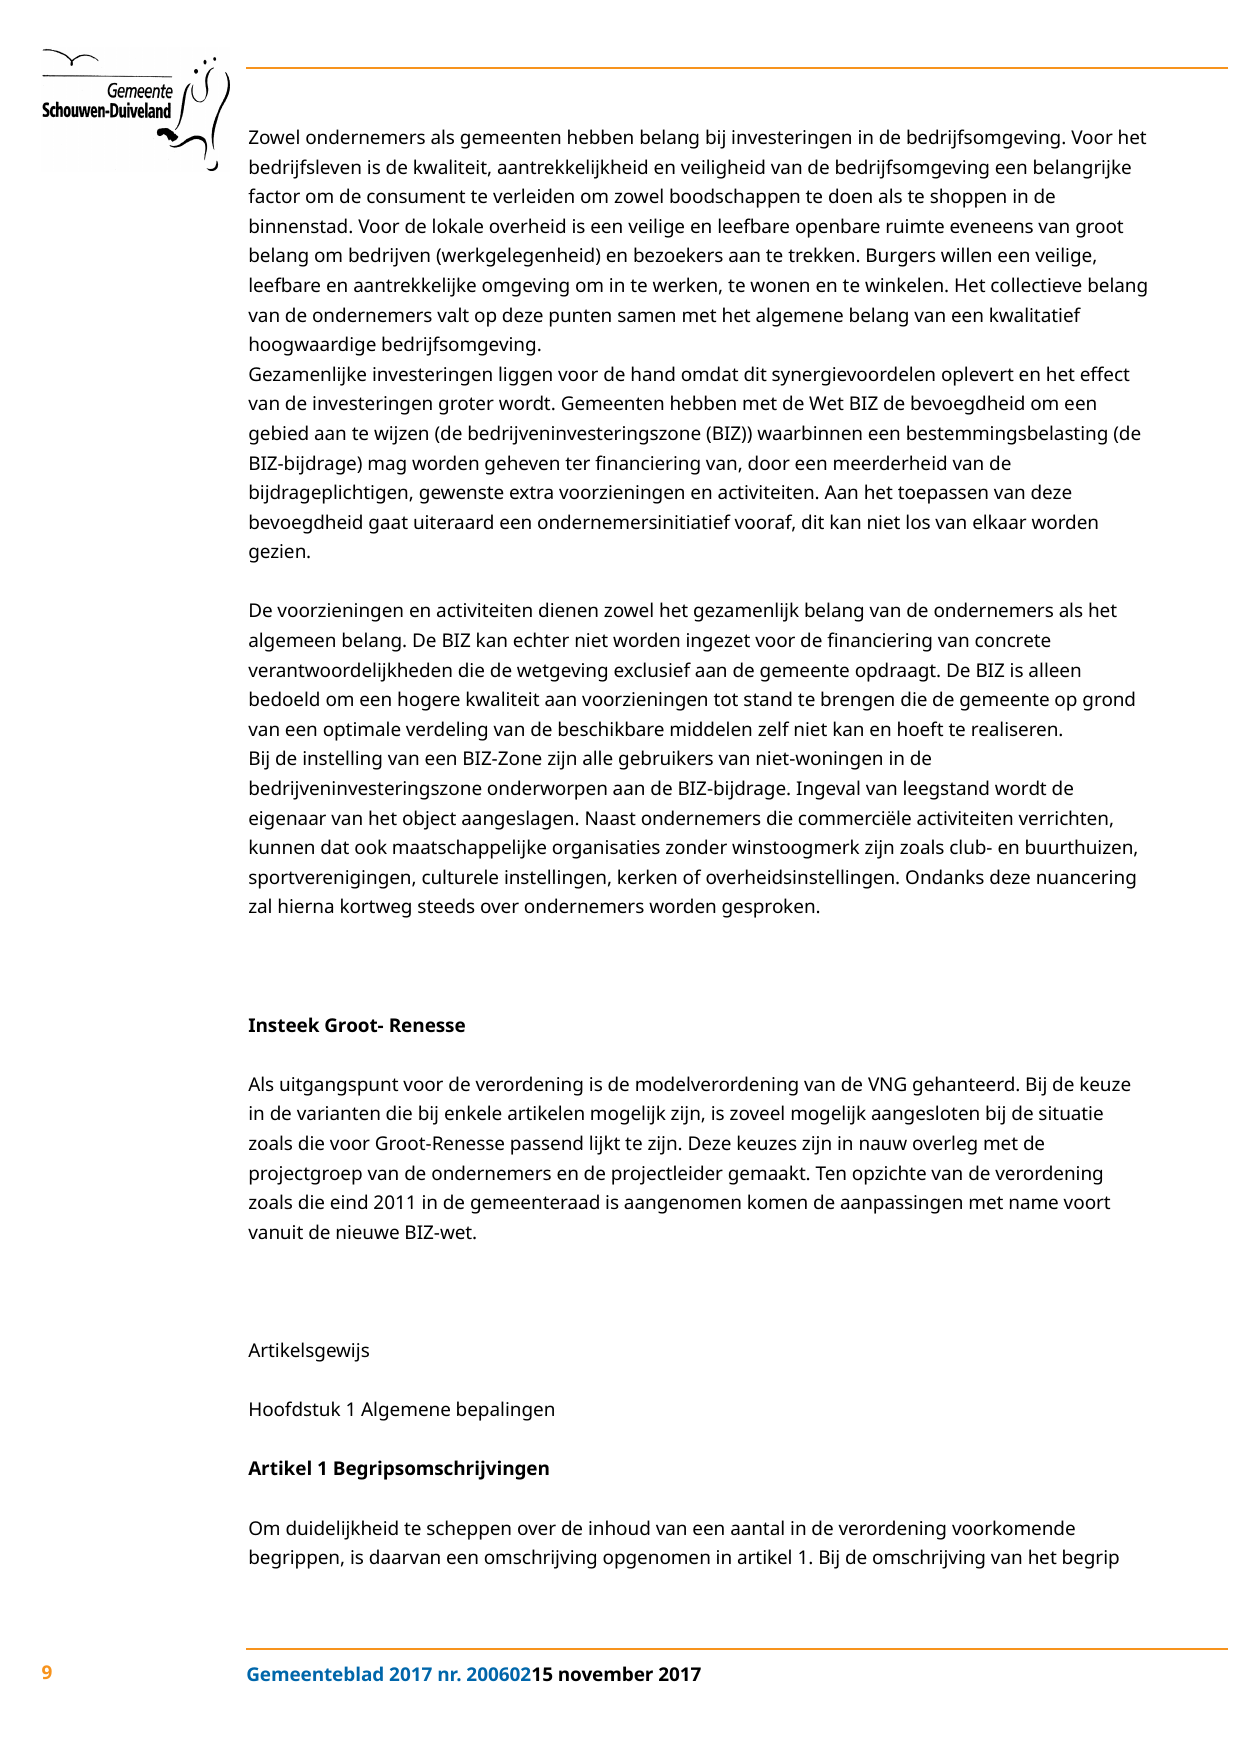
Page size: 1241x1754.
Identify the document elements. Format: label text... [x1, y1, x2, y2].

text Zowel ondernemers als gemeenten hebben belang bij investeringen in de bedrijfsomgeving. Voor het bedrijfsleven is de kwaliteit, aantrekkelijkheid en veiligheid van de bedrijfsomgeving een belangrijke factor om de consument te verleiden om zowel boodschappen te doen als te shoppen in de binnenstad. Voor de lokale overheid is een veilige en leefbare openbare ruimte eveneens van groot belang om bedrijven (werkgelegenheid) en bezoekers aan te trekken. Burgers willen een veilige, leefbare en aantrekkelijke omgeving om in te werken, te wonen en te winkelen. Het collectieve belang van de ondernemers valt op deze punten samen met het algemene belang van een kwalitatief hoogwaardige bedrijfsomgeving. [248, 124, 1152, 357]
text Als uitgangspunt voor de verordening is de modelverordening van de VNG gehanteerd. Bij de keuze in de varianten die bij enkele artikelen mogelijk zijn, is zoveel mogelijk aangesloten bij de situatie zoals die voor Groot-Renesse passend lijkt te zijn. Deze keuzes zijn in nauw overleg met de projectgroep van de ondernemers en de projectleider gemaakt. Ten opzichte van de verordening zoals die eind 2011 in de gemeenteraad is aangenomen komen de aanpassingen met name voort vanuit de nieuwe BIZ-wet. [248, 1071, 1152, 1245]
text Artikel 1 Begripsomschrijvingen [248, 1456, 1152, 1481]
text Hoofdstuk 1 Algemene bepalingen [248, 1396, 1152, 1422]
text Gezamenlijke investeringen liggen voor de hand omdat dit synergievoordelen oplevert en het effect van de investeringen groter wordt. Gemeenten hebben met de Wet BIZ de bevoegdheid om een gebied aan te wijzen (de bedrijveninvesteringszone (BIZ)) waarbinnen een bestemmingsbelasting (de BIZ-bijdrage) mag worden geheven ter financiering van, door een meerderheid van de bijdrageplichtigen, gewenste extra voorzieningen en activiteiten. Aan het toepassen van deze bevoegdheid gaat uiteraard een ondernemersinitiatief vooraf, dit kan niet los van elkaar worden gezien. [248, 361, 1152, 564]
text Insteek Groot- Renesse [248, 1012, 1152, 1038]
picture [41, 47, 231, 172]
text Om duidelijkheid te scheppen over de inhoud van een aantal in de verordening voorkomende begrippen, is daarvan een omschrijving opgenomen in artikel 1. Bij de omschrijving van het begrip [248, 1515, 1152, 1570]
text Artikelsgewijs [248, 1337, 1152, 1363]
text De voorzieningen en activiteiten dienen zowel het gezamenlijk belang van de ondernemers als het algemeen belang. De BIZ kan echter niet worden ingezet voor de financiering van concrete verantwoordelijkheden die de wetgeving exclusief aan de gemeente opdraagt. De BIZ is alleen bedoeld om een hogere kwaliteit aan voorzieningen tot stand te brengen die de gemeente op grond van een optimale verdeling van de beschikbare middelen zelf niet kan en hoeft te realiseren. [248, 598, 1152, 742]
text Bij de instelling van een BIZ-Zone zijn alle gebruikers van niet-woningen in de bedrijveninvesteringszone onderworpen aan de BIZ-bijdrage. Ingeval van leegstand wordt de eigenaar van het object aangeslagen. Naast ondernemers die commerciële activiteiten verrichten, kunnen dat ook maatschappelijke organisaties zonder winstoogmerk zijn zoals club- en buurthuizen, sportverenigingen, culturele instellingen, kerken of overheidsinstellingen. Ondanks deze nuancering zal hierna kortweg steeds over ondernemers worden gesproken. [248, 746, 1152, 919]
